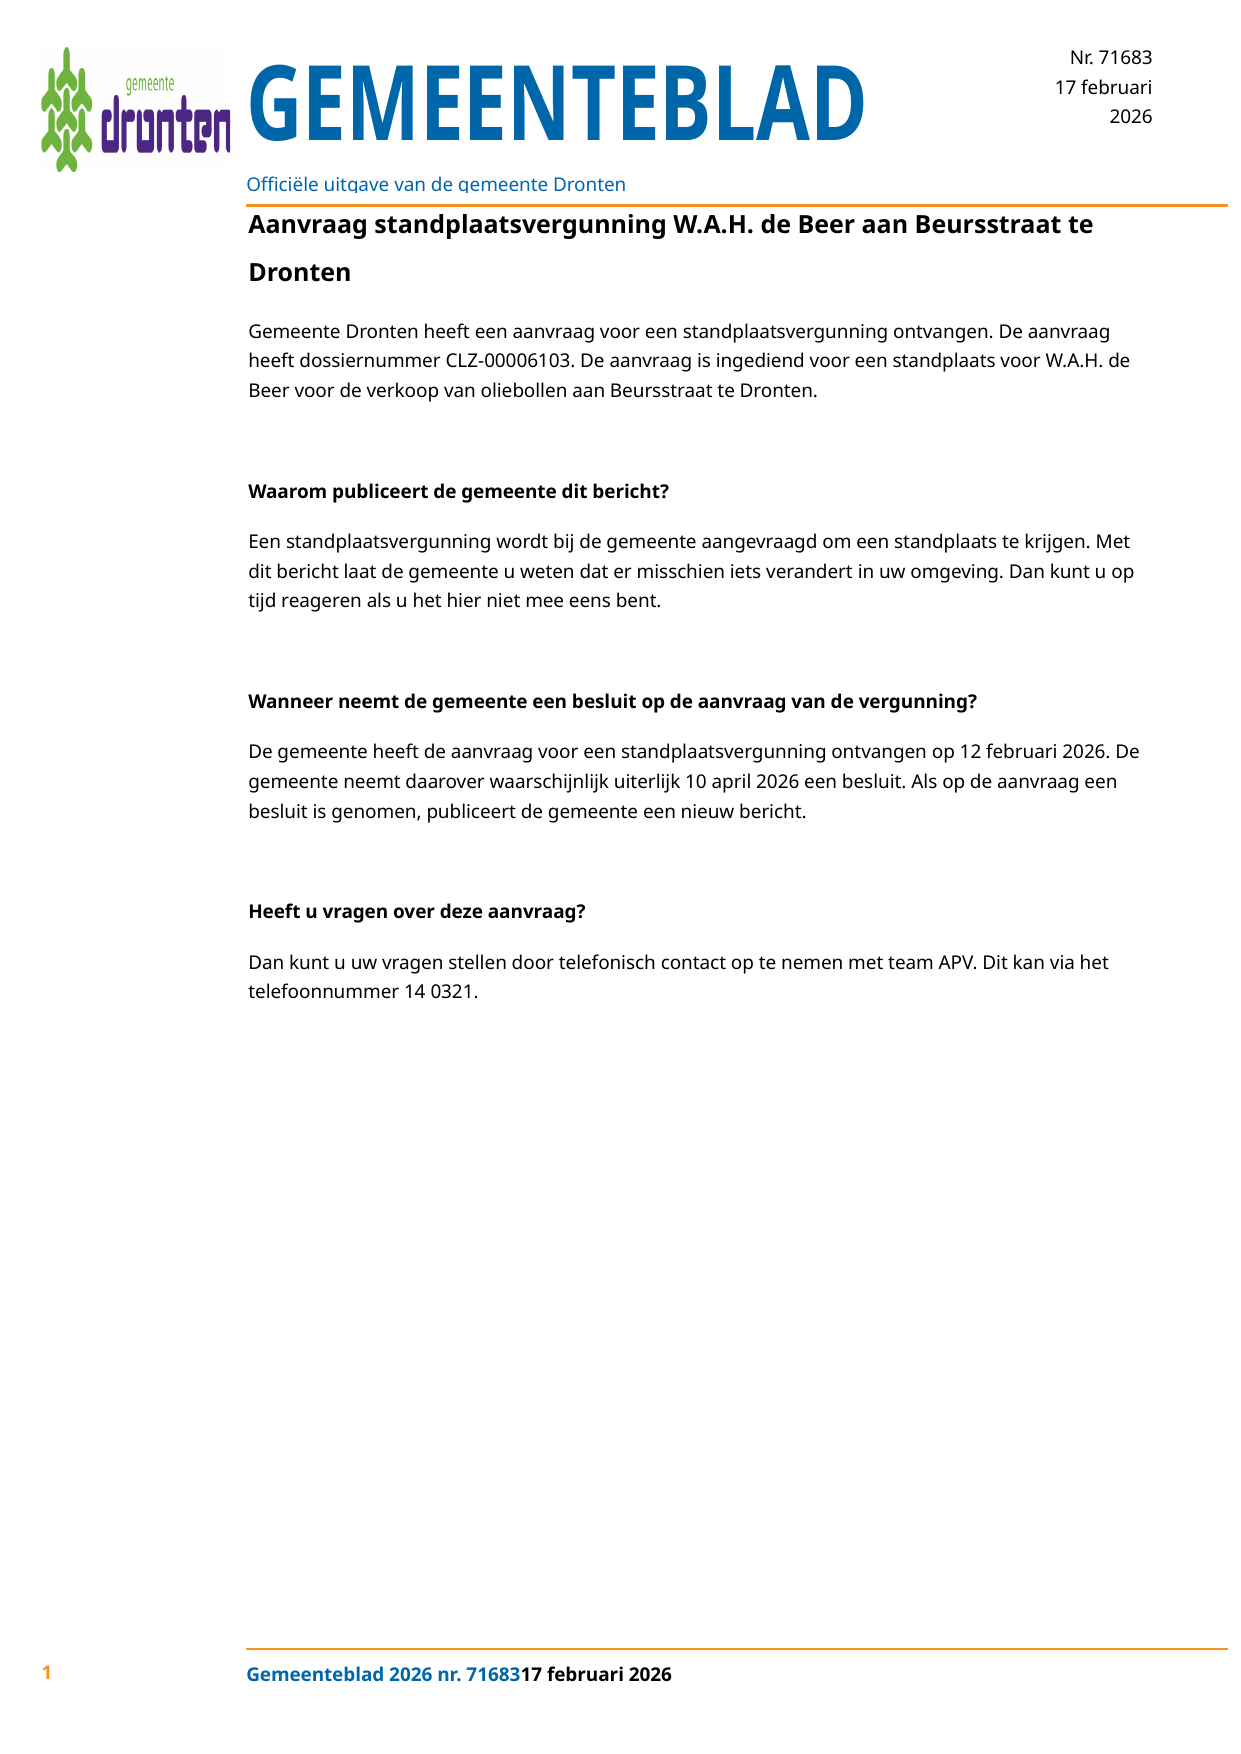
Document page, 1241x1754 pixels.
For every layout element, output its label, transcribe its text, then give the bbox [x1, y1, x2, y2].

text Aanvraag standplaatsvergunning W.A.H. de Beer aan Beursstraat te Dronten [248, 207, 1152, 288]
text Waarom publiceert de gemeente dit bericht? [248, 478, 1152, 504]
text Dan kunt u uw vragen stellen door telefonisch contact op te nemen met team APV. Dit kan via het telefoonnummer 14 0321. [248, 949, 1152, 1004]
text Gemeente Dronten heeft een aanvraag voor een standplaatsvergunning ontvangen. De aanvraag heeft dossiernummer CLZ-00006103. De aanvraag is ingediend voor een standplaats voor W.A.H. de Beer voor de verkoop van oliebollen aan Beursstraat te Dronten. [248, 318, 1152, 403]
text Wanneer neemt de gemeente een besluit op de aanvraag van de vergunning? [248, 688, 1152, 714]
text De gemeente heeft de aanvraag voor een standplaatsvergunning ontvangen op 12 februari 2026. De gemeente neemt daarover waarschijnlijk uiterlijk 10 april 2026 een besluit. Als op de aanvraag een besluit is genomen, publiceert de gemeente een nieuw bericht. [248, 739, 1152, 824]
text Een standplaatsvergunning wordt bij de gemeente aangevraagd om een standplaats te krijgen. Met dit bericht laat de gemeente u weten dat er misschien iets verandert in uw omgeving. Dan kunt u op tijd reageren als u het hier niet mee eens bent. [248, 528, 1152, 613]
picture [41, 47, 231, 172]
text Heeft u vragen over deze aanvraag? [248, 899, 1152, 924]
